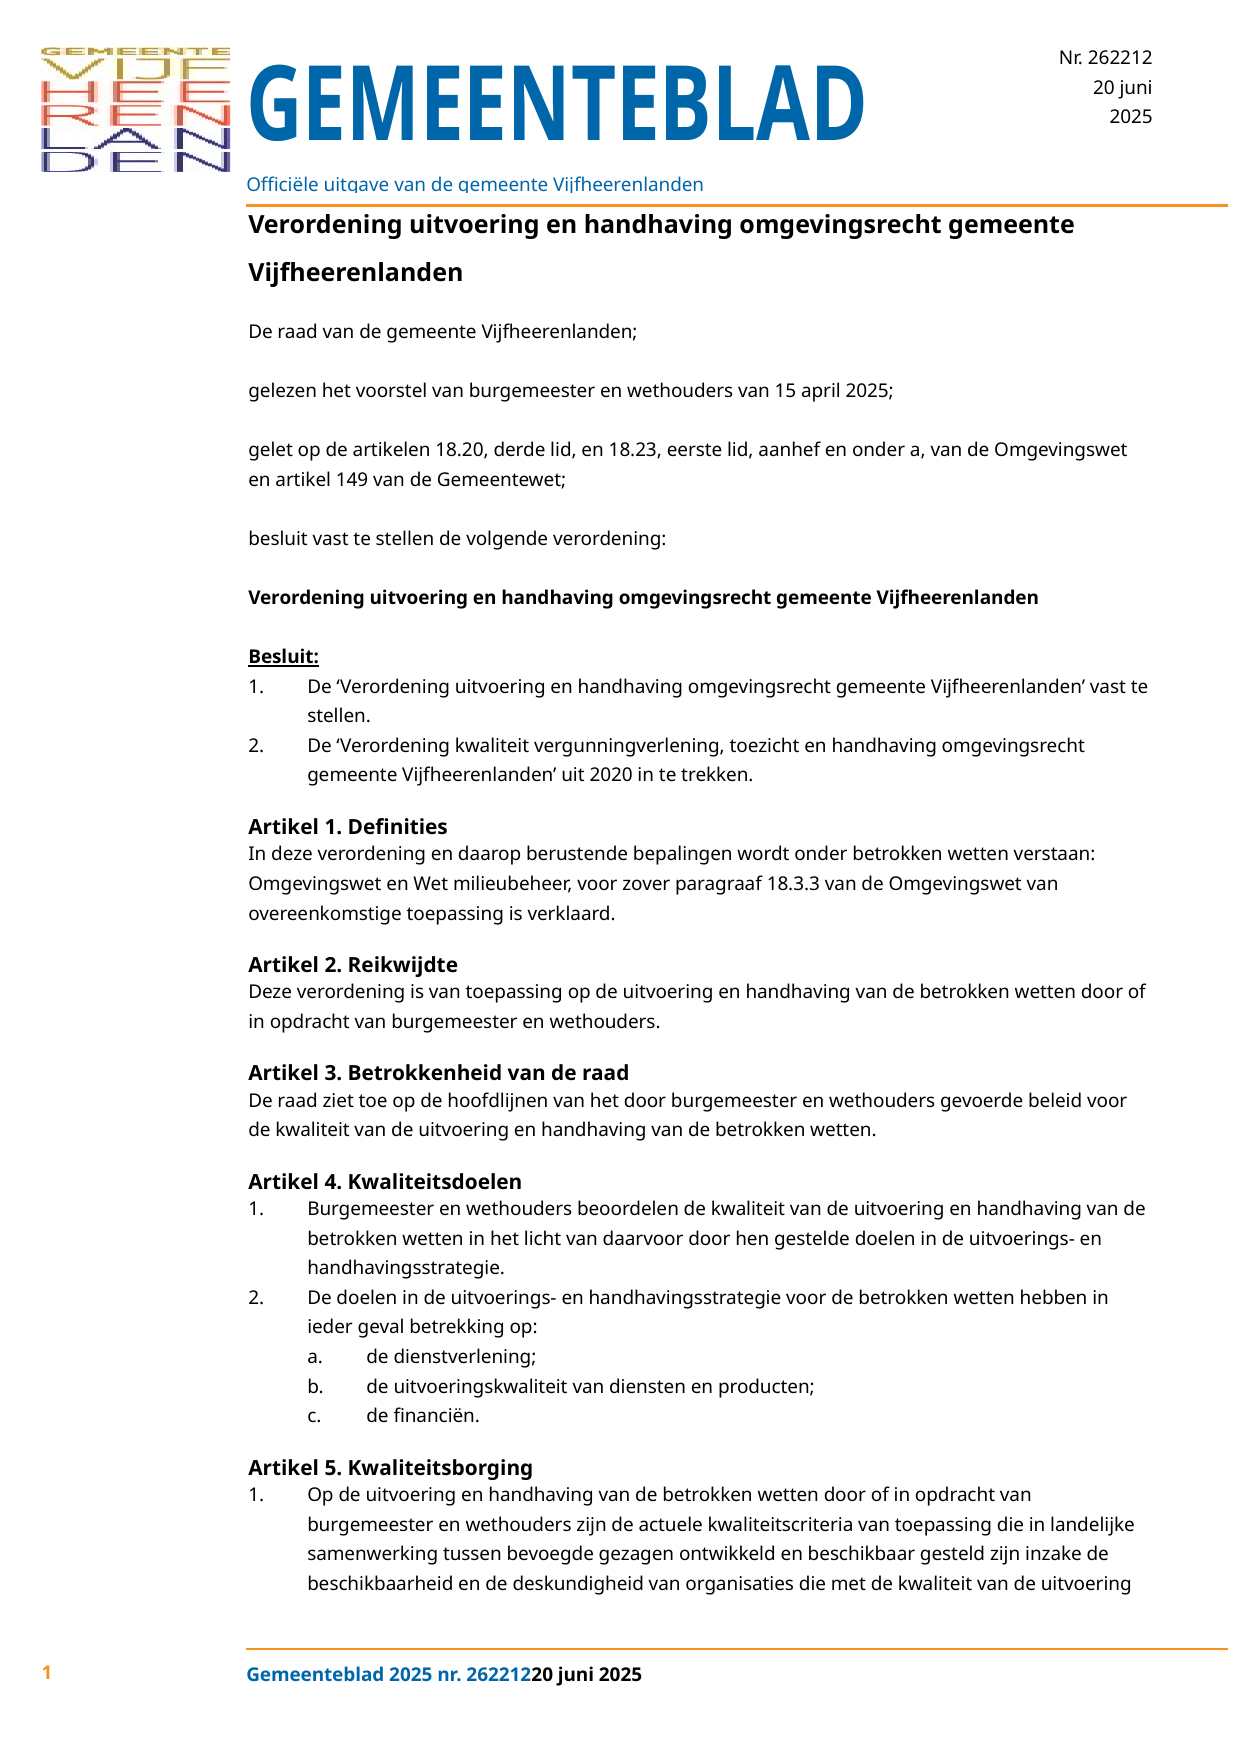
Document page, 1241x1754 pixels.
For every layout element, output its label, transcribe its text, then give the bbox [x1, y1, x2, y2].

text Artikel 2. Reikwijdte [248, 950, 1152, 978]
text In deze verordening en daarop berustende bepalingen wordt onder betrokken wetten verstaan: Omgevingswet en Wet milieubeheer, voor zover paragraaf 18.3.3 van de Omgevingswet van overeenkomstige toepassing is verklaard. [248, 841, 1152, 925]
text De raad ziet toe op de hoofdlijnen van het door burgemeester en wethouders gevoerde beleid voor de kwaliteit van de uitvoering en handhaving van de betrokken wetten. [248, 1087, 1152, 1142]
list de dienstverlening; [307, 1343, 1152, 1369]
text Artikel 4. Kwaliteitsdoelen [248, 1167, 1152, 1195]
text Verordening uitvoering en handhaving omgevingsrecht gemeente Vijfheerenlanden [248, 207, 1152, 288]
text Artikel 5. Kwaliteitsborging [248, 1453, 1152, 1481]
list Burgemeester en wethouders beoordelen de kwaliteit van de uitvoering en handhaving van de betrokken wetten in het licht van daarvoor door hen gestelde doelen in de uitvoerings- en handhavingsstrategie. [248, 1195, 1152, 1280]
text Deze verordening is van toepassing op de uitvoering en handhaving van de betrokken wetten door of in opdracht van burgemeester en wethouders. [248, 978, 1152, 1034]
text De raad van de gemeente Vijfheerenlanden; [248, 318, 1152, 344]
list De ‘Verordening uitvoering en handhaving omgevingsrecht gemeente Vijfheerenlanden’ vast te stellen. [248, 673, 1152, 728]
list de financiën. [307, 1402, 1152, 1428]
list de uitvoeringskwaliteit van diensten en producten; [307, 1373, 1152, 1399]
text besluit vast te stellen de volgende verordening: [248, 525, 1152, 551]
text gelezen het voorstel van burgemeester en wethouders van 15 april 2025; [248, 377, 1152, 403]
picture [41, 47, 231, 172]
text Besluit: [248, 643, 1152, 669]
text Verordening uitvoering en handhaving omgevingsrecht gemeente Vijfheerenlanden [248, 584, 1152, 610]
list De doelen in de uitvoerings- en handhavingsstrategie voor de betrokken wetten hebben in ieder geval betrekking op: [248, 1284, 1152, 1339]
list Op de uitvoering en handhaving van de betrokken wetten door of in opdracht van burgemeester en wethouders zijn de actuele kwaliteitscriteria van toepassing die in landelijke samenwerking tussen bevoegde gezagen ontwikkeld en beschikbaar gesteld zijn inzake de beschikbaarheid en de deskundigheid van organisaties die met de kwaliteit van de uitvoering [248, 1481, 1152, 1596]
list De ‘Verordening kwaliteit vergunningverlening, toezicht en handhaving omgevingsrecht gemeente Vijfheerenlanden’ uit 2020 in te trekken. [248, 732, 1152, 787]
text Artikel 3. Betrokkenheid van de raad [248, 1058, 1152, 1087]
text Artikel 1. Definities [248, 812, 1152, 841]
text gelet op de artikelen 18.20, derde lid, en 18.23, eerste lid, aanhef en onder a, van de Omgevingswet en artikel 149 van de Gemeentewet; [248, 436, 1152, 492]
